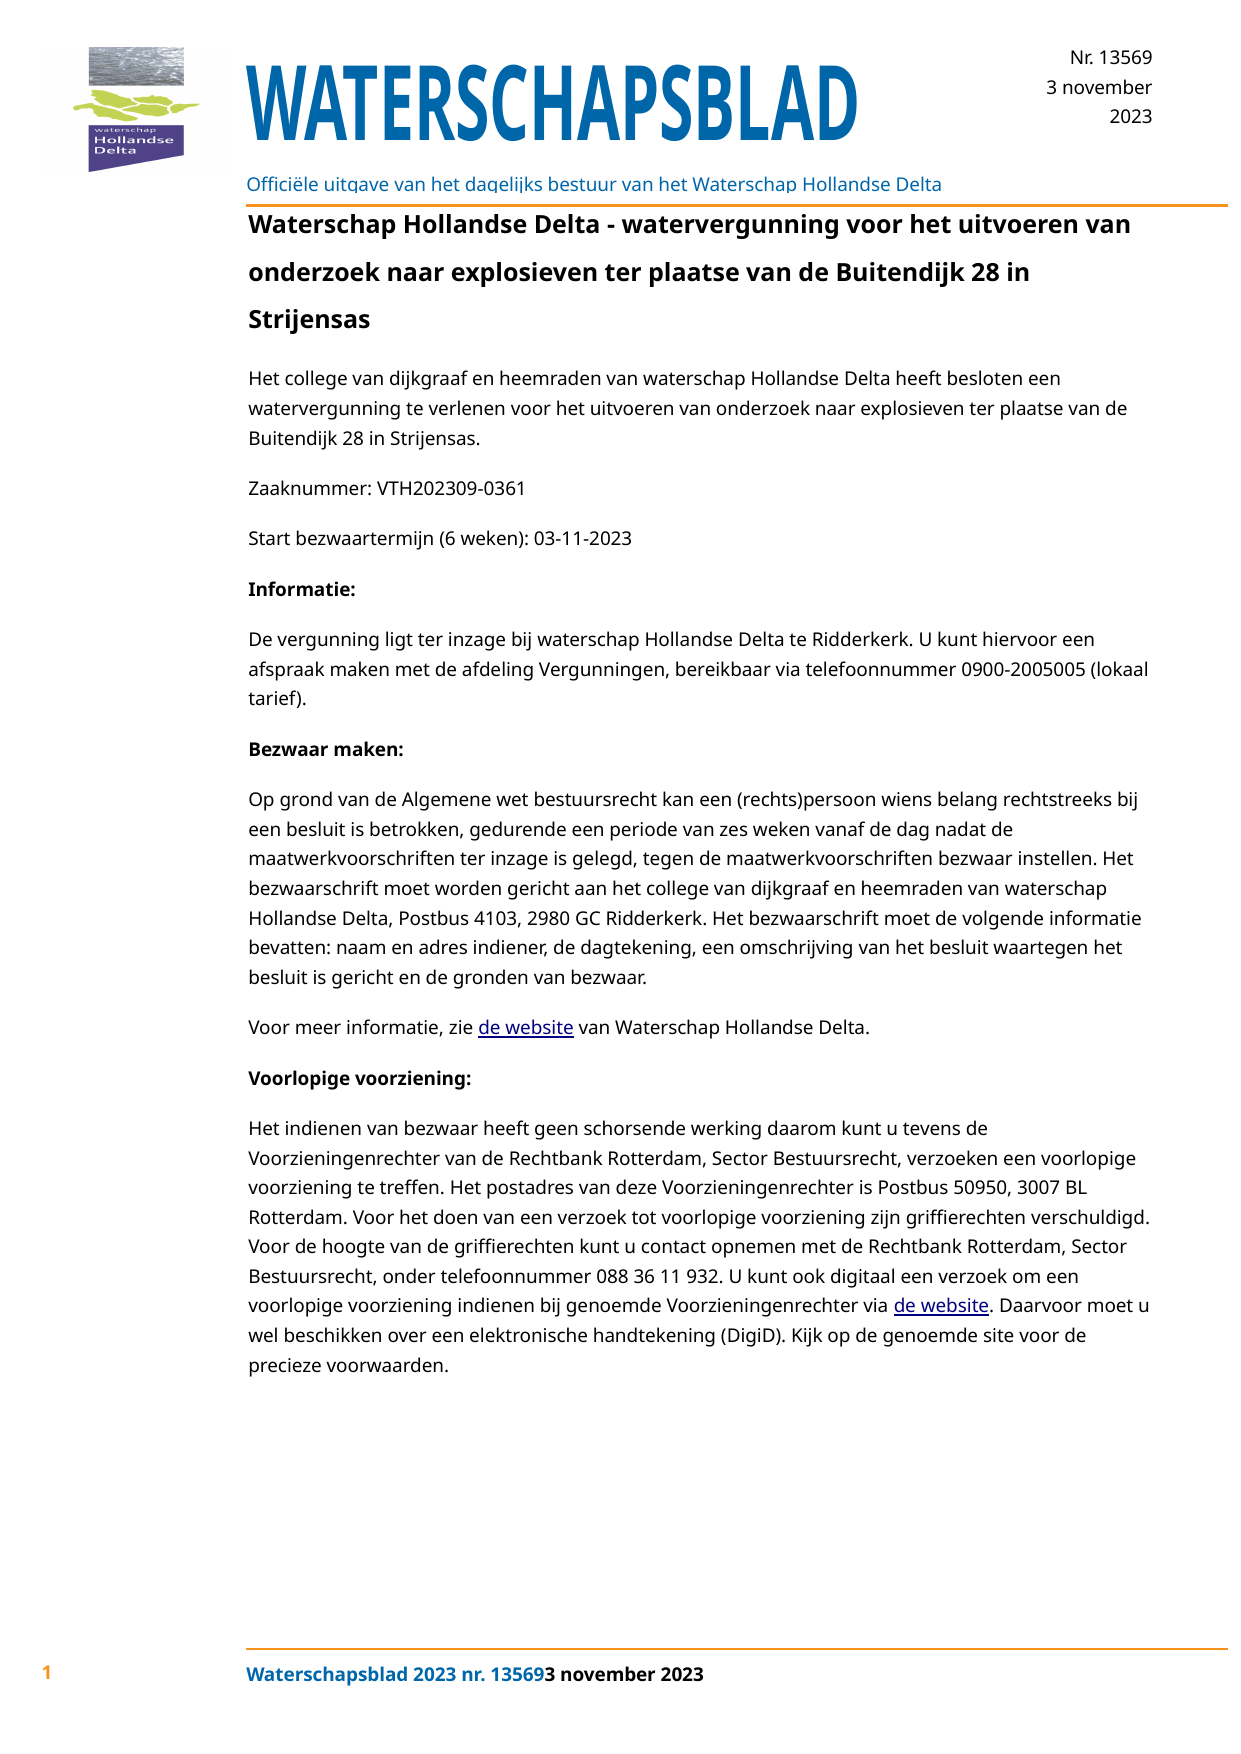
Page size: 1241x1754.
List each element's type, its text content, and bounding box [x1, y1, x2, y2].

text Op grond van de Algemene wet bestuursrecht kan een (rechts)persoon wiens belang rechtstreeks bij een besluit is betrokken, gedurende een periode van zes weken vanaf de dag nadat de maatwerkvoorschriften ter inzage is gelegd, tegen de maatwerkvoorschriften bezwaar instellen. Het bezwaarschrift moet worden gericht aan het college van dijkgraaf en heemraden van waterschap Hollandse Delta, Postbus 4103, 2980 GC Ridderkerk. Het bezwaarschrift moet de volgende informatie bevatten: naam en adres indiener, de dagtekening, een omschrijving van het besluit waartegen het besluit is gericht en de gronden van bezwaar. [248, 786, 1152, 989]
text Bezwaar maken: [248, 736, 1152, 762]
text Zaaknummer: VTH202309-0361 [248, 475, 1152, 501]
text Voorlopige voorziening: [248, 1065, 1152, 1090]
text Voor meer informatie, zie de website van Waterschap Hollandse Delta. [248, 1014, 1152, 1040]
text Start bezwaartermijn (6 weken): 03-11-2023 [248, 526, 1152, 551]
text Waterschap Hollandse Delta - watervergunning voor het uitvoeren van onderzoek naar explosieven ter plaatse van de Buitendijk 28 in Strijensas [248, 207, 1152, 336]
text Informatie: [248, 576, 1152, 602]
text Het college van dijkgraaf en heemraden van waterschap Hollandse Delta heeft besloten een watervergunning te verlenen voor het uitvoeren van onderzoek naar explosieven ter plaatse van de Buitendijk 28 in Strijensas. [248, 366, 1152, 450]
picture [41, 47, 231, 172]
text Het indienen van bezwaar heeft geen schorsende werking daarom kunt u tevens de Voorzieningenrechter van de Rechtbank Rotterdam, Sector Bestuursrecht, verzoeken een voorlopige voorziening te treffen. Het postadres van deze Voorzieningenrechter is Postbus 50950, 3007 BL Rotterdam. Voor het doen van een verzoek tot voorlopige voorziening zijn griffierechten verschuldigd. Voor de hoogte van de griffierechten kunt u contact opnemen met de Rechtbank Rotterdam, Sector Bestuursrecht, onder telefoonnummer 088 36 11 932. U kunt ook digitaal een verzoek om een voorlopige voorziening indienen bij genoemde Voorzieningenrechter via de website. Daarvoor moet u wel beschikken over een elektronische handtekening (DigiD). Kijk op de genoemde site voor de precieze voorwaarden. [248, 1115, 1152, 1377]
text De vergunning ligt ter inzage bij waterschap Hollandse Delta te Ridderkerk. U kunt hiervoor een afspraak maken met de afdeling Vergunningen, bereikbaar via telefoonnummer 0900-2005005 (lokaal tarief). [248, 626, 1152, 711]
